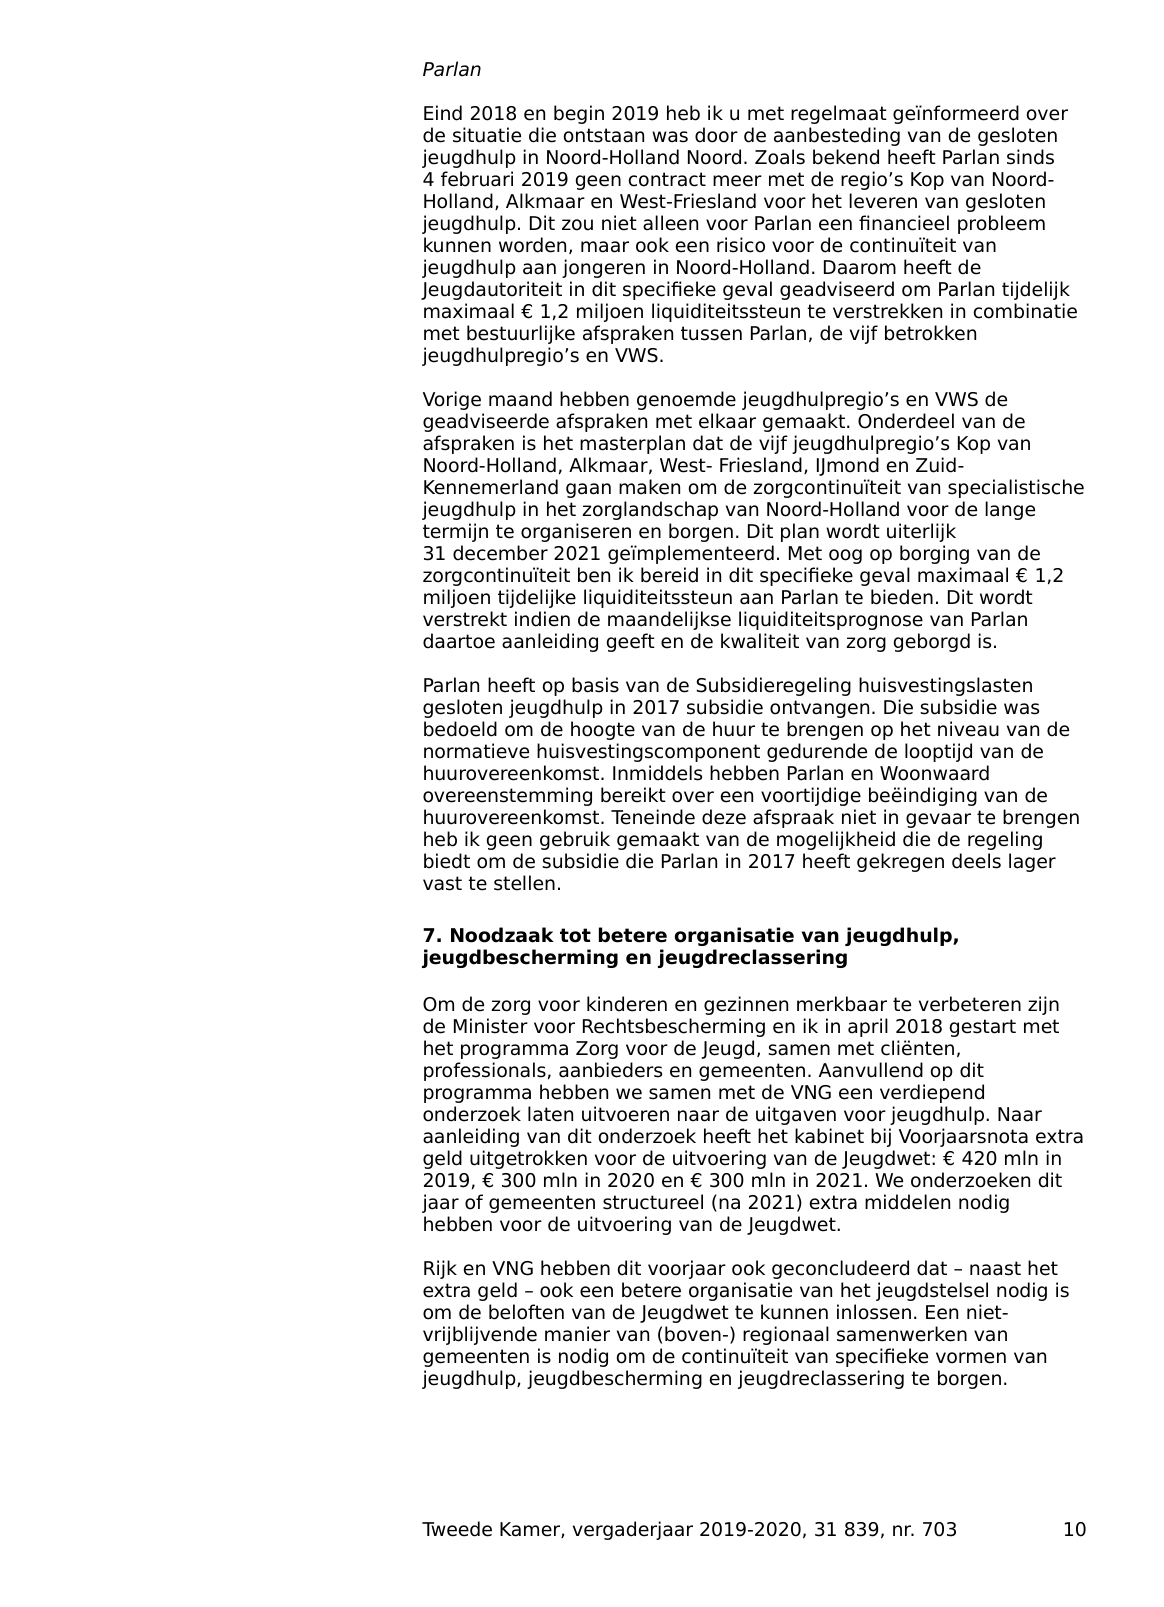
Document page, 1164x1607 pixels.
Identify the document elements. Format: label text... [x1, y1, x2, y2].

text Parlan heeft op basis van de Subsidieregeling huisvestingslasten gesloten jeugdhulp in 2017 subsidie ontvangen. Die subsidie was bedoeld om de hoogte van de huur te brengen op het niveau van de normatieve huisvestingscomponent gedurende de looptijd van de huurovereenkomst. Inmiddels hebben Parlan en Woonwaard overeenstemming bereikt over een voortijdige beëindiging van de huurovereenkomst. Teneinde deze afspraak niet in gevaar te brengen heb ik geen gebruik gemaakt van de mogelijkheid die de regeling biedt om de subsidie die Parlan in 2017 heeft gekregen deels lager vast te stellen. [422, 675, 1087, 895]
subtitle 7. Noodzaak tot betere organisatie van jeugdhulp, jeugdbescherming en jeugdreclassering [422, 925, 1087, 969]
text Om de zorg voor kinderen en gezinnen merkbaar te verbeteren zijn de Minister voor Rechtsbescherming en ik in april 2018 gestart met het programma Zorg voor de Jeugd, samen met cliënten, professionals, aanbieders en gemeenten. Aanvullend op dit programma hebben we samen met de VNG een verdiepend onderzoek laten uitvoeren naar de uitgaven voor jeugdhulp. Naar aanleiding van dit onderzoek heeft het kabinet bij Voorjaarsnota extra geld uitgetrokken voor de uitvoering van de Jeugdwet: € 420 mln in 2019, € 300 mln in 2020 en € 300 mln in 2021. We onderzoeken dit jaar of gemeenten structureel (na 2021) extra middelen nodig hebben voor de uitvoering van de Jeugdwet. [422, 994, 1087, 1236]
text Eind 2018 en begin 2019 heb ik u met regelmaat geïnformeerd over de situatie die ontstaan was door de aanbesteding van de gesloten jeugdhulp in Noord-Holland Noord. Zoals bekend heeft Parlan sinds 4 februari 2019 geen contract meer met de regio’s Kop van Noord-Holland, Alkmaar en West-Friesland voor het leveren van gesloten jeugdhulp. Dit zou niet alleen voor Parlan een financieel probleem kunnen worden, maar ook een risico voor de continuïteit van jeugdhulp aan jongeren in Noord-Holland. Daarom heeft de Jeugdautoriteit in dit specifieke geval geadviseerd om Parlan tijdelijk maximaal € 1,2 miljoen liquiditeitssteun te verstrekken in combinatie met bestuurlijke afspraken tussen Parlan, de vijf betrokken jeugdhulpregio’s en VWS. [422, 103, 1087, 367]
subtitle Parlan [422, 59, 1087, 81]
text Vorige maand hebben genoemde jeugdhulpregio’s en VWS de geadviseerde afspraken met elkaar gemaakt. Onderdeel van de afspraken is het masterplan dat de vijf jeugdhulpregio’s Kop van Noord-Holland, Alkmaar, West- Friesland, IJmond en Zuid-Kennemerland gaan maken om de zorgcontinuïteit van specialistische jeugdhulp in het zorglandschap van Noord-Holland voor de lange termijn te organiseren en borgen. Dit plan wordt uiterlijk 31 december 2021 geïmplementeerd. Met oog op borging van de zorgcontinuïteit ben ik bereid in dit specifieke geval maximaal € 1,2 miljoen tijdelijke liquiditeitssteun aan Parlan te bieden. Dit wordt verstrekt indien de maandelijkse liquiditeitsprognose van Parlan daartoe aanleiding geeft en de kwaliteit van zorg geborgd is. [422, 389, 1087, 653]
text Rijk en VNG hebben dit voorjaar ook geconcludeerd dat – naast het extra geld – ook een betere organisatie van het jeugdstelsel nodig is om de beloften van de Jeugdwet te kunnen inlossen. Een niet-vrijblijvende manier van (boven-) regionaal samenwerken van gemeenten is nodig om de continuïteit van specifieke vormen van jeugdhulp, jeugdbescherming en jeugdreclassering te borgen. [422, 1258, 1087, 1390]
